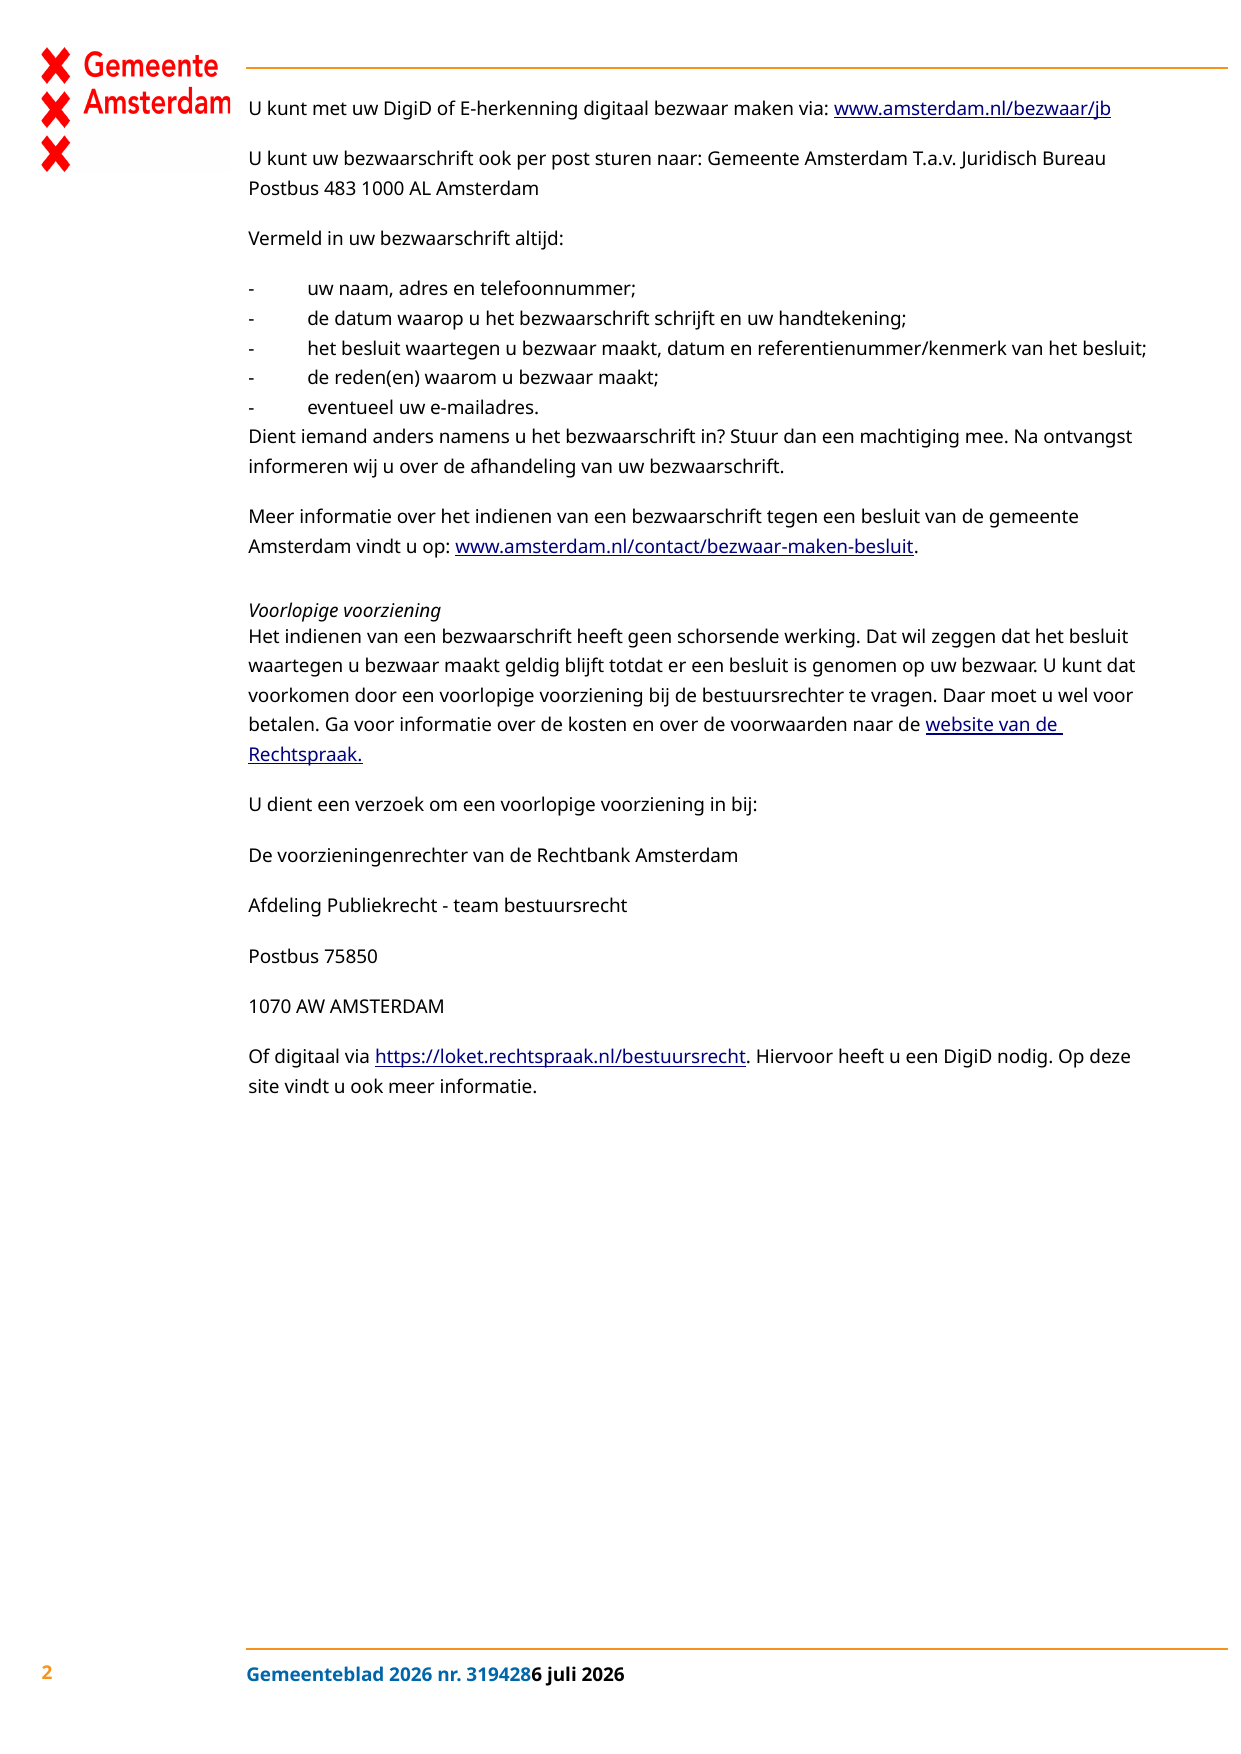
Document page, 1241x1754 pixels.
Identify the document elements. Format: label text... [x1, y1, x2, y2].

list het besluit waartegen u bezwaar maakt, datum en referentienummer/kenmerk van het besluit; [248, 335, 1152, 361]
text Vermeld in uw bezwaarschrift altijd: [248, 225, 1152, 251]
text Het indienen van een bezwaarschrift heeft geen schorsende werking. Dat wil zeggen dat het besluit waartegen u bezwaar maakt geldig blijft totdat er een besluit is genomen op uw bezwaar. U kunt dat voorkomen door een voorlopige voorziening bij de bestuursrechter te vragen. Daar moet u wel voor betalen. Ga voor informatie over de kosten en over de voorwaarden naar de website van de Rechtspraak. [248, 623, 1152, 767]
list de datum waarop u het bezwaarschrift schrijft en uw handtekening; [248, 305, 1152, 331]
list de reden(en) waarom u bezwaar maakt; [248, 364, 1152, 390]
text Afdeling Publiekrecht - team bestuursrecht [248, 892, 1152, 918]
picture [41, 47, 231, 172]
text Meer informatie over het indienen van een bezwaarschrift tegen een besluit van de gemeente Amsterdam vindt u op: www.amsterdam.nl/contact/bezwaar-maken-besluit. [248, 503, 1152, 559]
text 1070 AW AMSTERDAM [248, 993, 1152, 1019]
text Voorlopige voorziening [248, 597, 1152, 623]
text U kunt met uw DigiD of E-herkenning digitaal bezwaar maken via: www.amsterdam.nl/bezwaar/jb [248, 95, 1152, 121]
text U dient een verzoek om een voorlopige voorziening in bij: [248, 792, 1152, 817]
text Postbus 75850 [248, 943, 1152, 968]
list uw naam, adres en telefoonnummer; [248, 276, 1152, 301]
text Of digitaal via https://loket.rechtspraak.nl/bestuursrecht. Hiervoor heeft u een DigiD nodig. Op deze site vindt u ook meer informatie. [248, 1044, 1152, 1099]
text De voorzieningenrechter van de Rechtbank Amsterdam [248, 842, 1152, 868]
text U kunt uw bezwaarschrift ook per post sturen naar: Gemeente Amsterdam T.a.v. Juridisch Bureau Postbus 483 1000 AL Amsterdam [248, 145, 1152, 201]
text Dient iemand anders namens u het bezwaarschrift in? Stuur dan een machtiging mee. Na ontvangst informeren wij u over de afhandeling van uw bezwaarschrift. [248, 423, 1152, 479]
list eventueel uw e-mailadres. [248, 394, 1152, 420]
